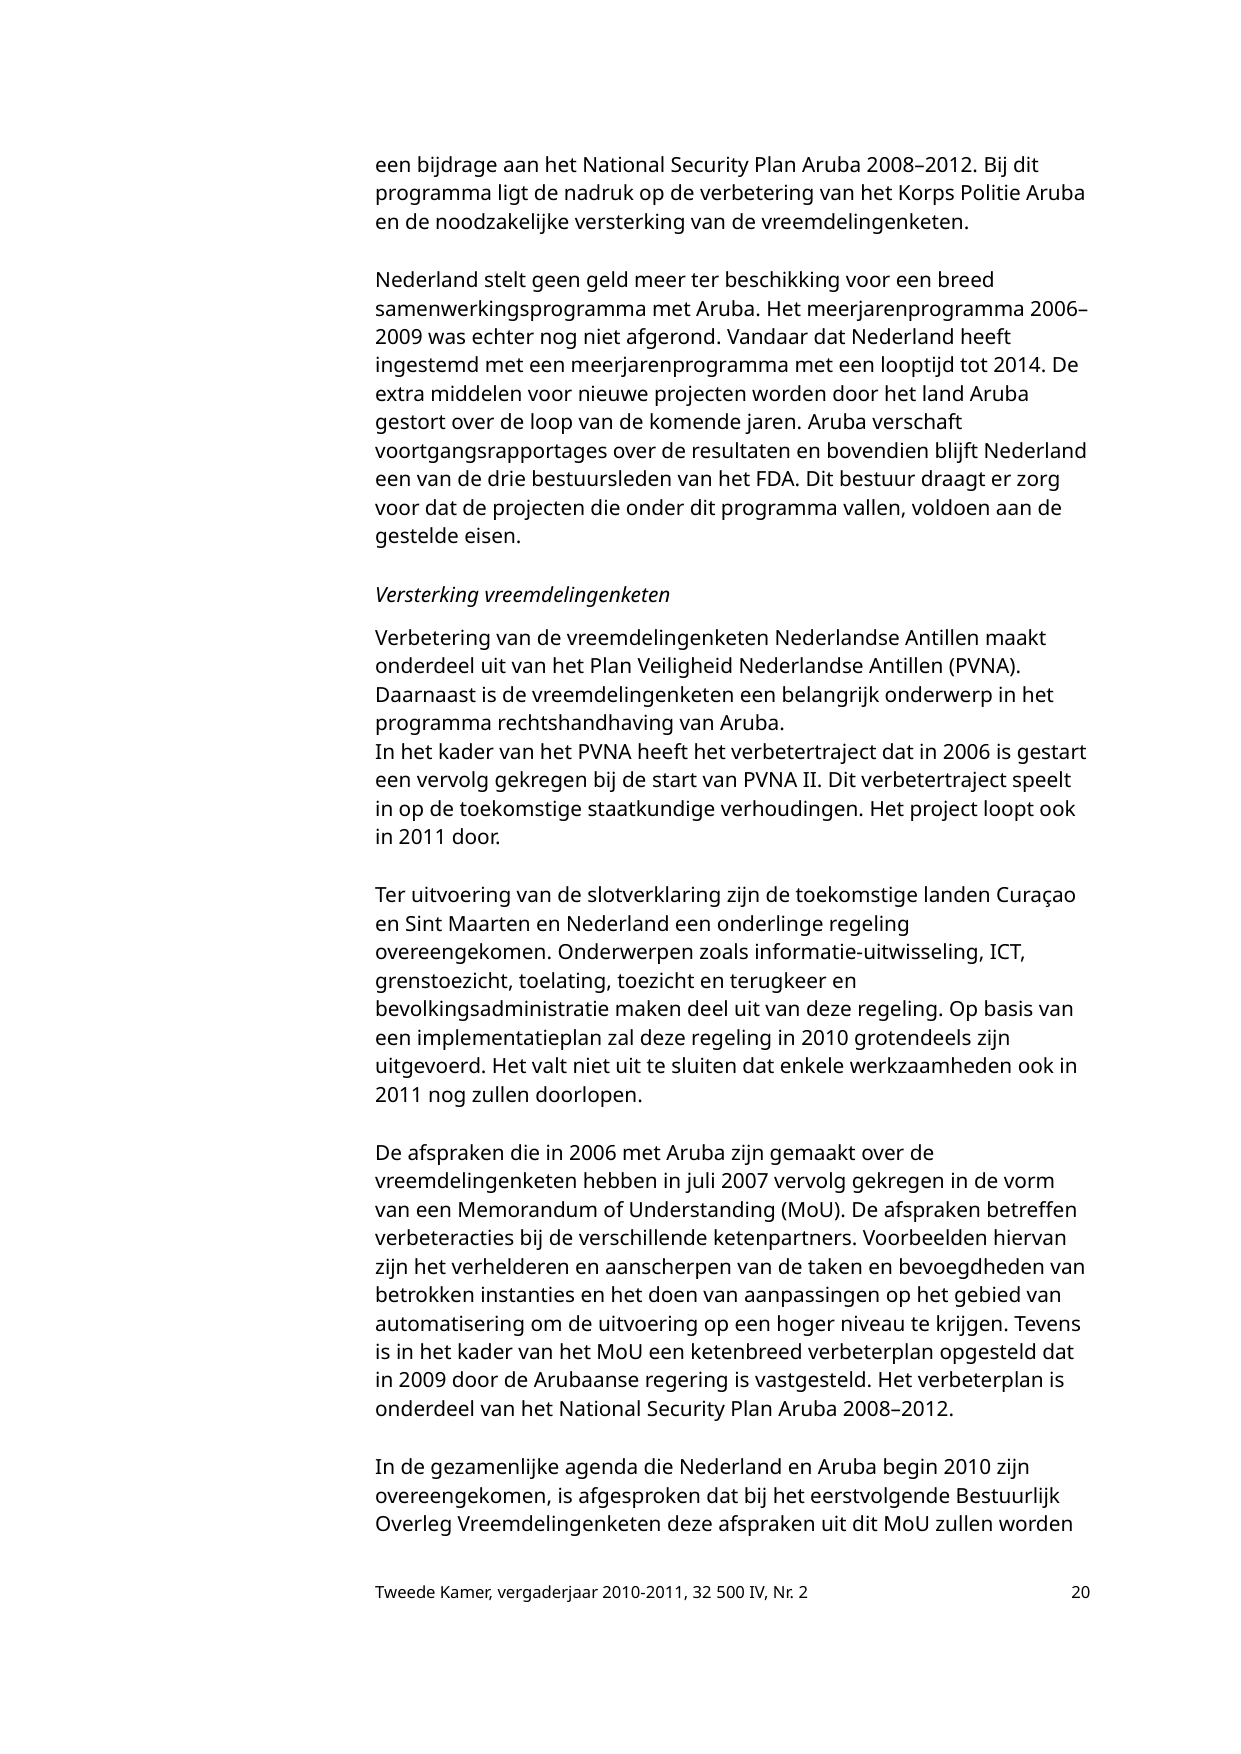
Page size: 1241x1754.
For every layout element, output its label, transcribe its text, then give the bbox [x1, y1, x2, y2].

text een bijdrage aan het National Security Plan Aruba 2008–2012. Bij dit programma ligt de nadruk op de verbetering van het Korps Politie Aruba en de noodzakelijke versterking van de vreemdelingenketen. [375, 150, 1090, 235]
text Nederland stelt geen geld meer ter beschikking voor een breed samenwerkingsprogramma met Aruba. Het meerjarenprogramma 2006–2009 was echter nog niet afgerond. Vandaar dat Nederland heeft ingestemd met een meerjarenprogramma met een looptijd tot 2014. De extra middelen voor nieuwe projecten worden door het land Aruba gestort over de loop van de komende jaren. Aruba verschaft voortgangsrapportages over de resultaten en bovendien blijft Nederland een van de drie bestuursleden van het FDA. Dit bestuur draagt er zorg voor dat de projecten die onder dit programma vallen, voldoen aan de gestelde eisen. [375, 265, 1090, 550]
text In het kader van het PVNA heeft het verbetertraject dat in 2006 is gestart een vervolg gekregen bij de start van PVNA II. Dit verbetertraject speelt in op de toekomstige staatkundige verhoudingen. Het project loopt ook in 2011 door. [375, 737, 1090, 851]
text Verbetering van de vreemdelingenketen Nederlandse Antillen maakt onderdeel uit van het Plan Veiligheid Nederlandse Antillen (PVNA). Daarnaast is de vreemdelingenketen een belangrijk onderwerp in het programma rechtshandhaving van Aruba. [375, 623, 1090, 737]
text In de gezamenlijke agenda die Nederland en Aruba begin 2010 zijn overeengekomen, is afgesproken dat bij het eerstvolgende Bestuurlijk Overleg Vreemdelingenketen deze afspraken uit dit MoU zullen worden [375, 1452, 1090, 1538]
text De afspraken die in 2006 met Aruba zijn gemaakt over de vreemdelingenketen hebben in juli 2007 vervolg gekregen in de vorm van een Memorandum of Understanding (MoU). De afspraken betreffen verbeteracties bij de verschillende ketenpartners. Voorbeelden hiervan zijn het verhelderen en aanscherpen van de taken en bevoegdheden van betrokken instanties en het doen van aanpassingen op het gebied van automatisering om de uitvoering op een hoger niveau te krijgen. Tevens is in het kader van het MoU een ketenbreed verbeterplan opgesteld dat in 2009 door de Arubaanse regering is vastgesteld. Het verbeterplan is onderdeel van het National Security Plan Aruba 2008–2012. [375, 1138, 1090, 1422]
text Ter uitvoering van de slotverklaring zijn de toekomstige landen Curaçao en Sint Maarten en Nederland een onderlinge regeling overeengekomen. Onderwerpen zoals informatie-uitwisseling, ICT, grenstoezicht, toelating, toezicht en terugkeer en bevolkingsadministratie maken deel uit van deze regeling. Op basis van een implementatieplan zal deze regeling in 2010 grotendeels zijn uitgevoerd. Het valt niet uit te sluiten dat enkele werkzaamheden ook in 2011 nog zullen doorlopen. [375, 881, 1090, 1108]
text Versterking vreemdelingenketen [375, 580, 1090, 608]
